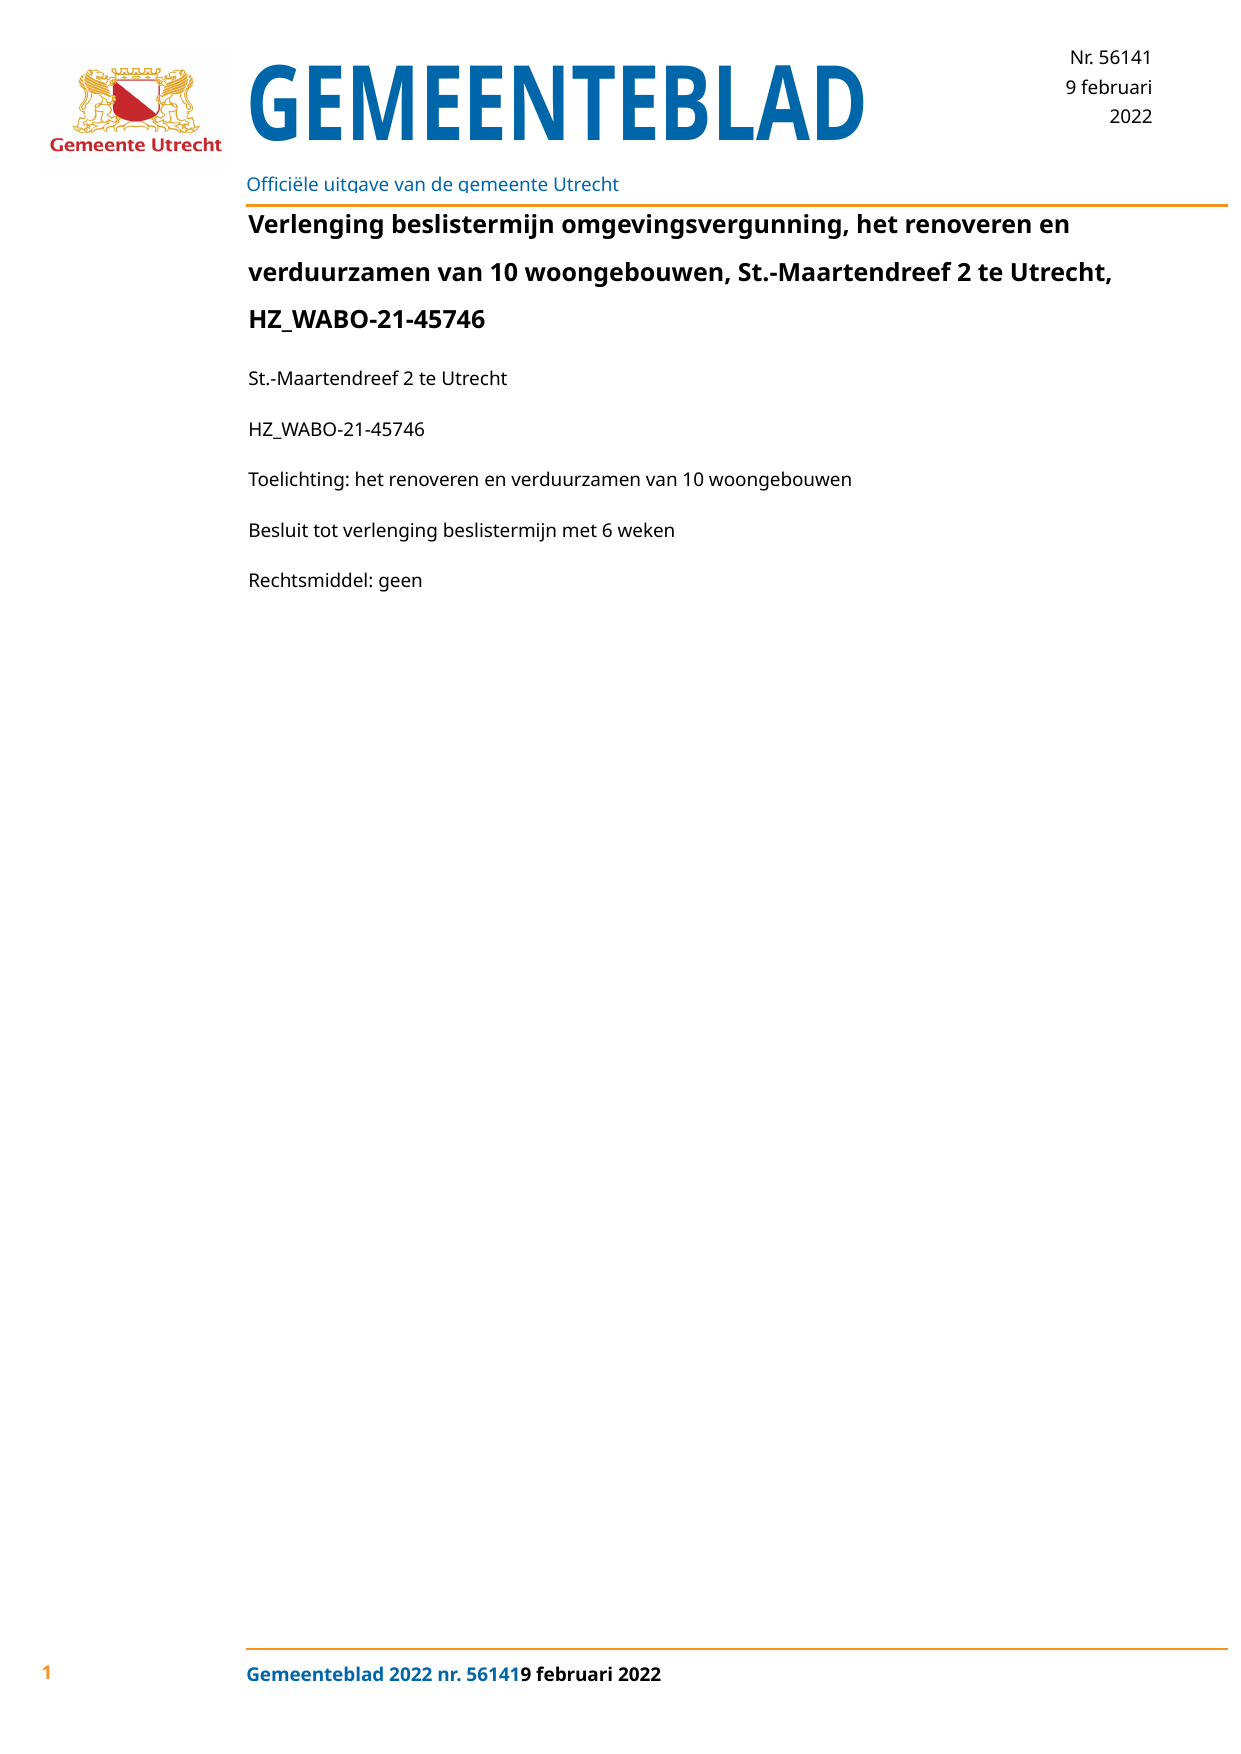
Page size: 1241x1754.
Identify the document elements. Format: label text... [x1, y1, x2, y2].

text Rechtsmiddel: geen [248, 567, 1152, 593]
picture [41, 47, 231, 172]
text St.-Maartendreef 2 te Utrecht [248, 366, 1152, 391]
text Verlenging beslistermijn omgevingsvergunning, het renoveren en verduurzamen van 10 woongebouwen, St.-Maartendreef 2 te Utrecht, HZ_WABO-21-45746 [248, 207, 1152, 336]
text Toelichting: het renoveren en verduurzamen van 10 woongebouwen [248, 466, 1152, 492]
text Besluit tot verlenging beslistermijn met 6 weken [248, 517, 1152, 542]
text HZ_WABO-21-45746 [248, 416, 1152, 442]
